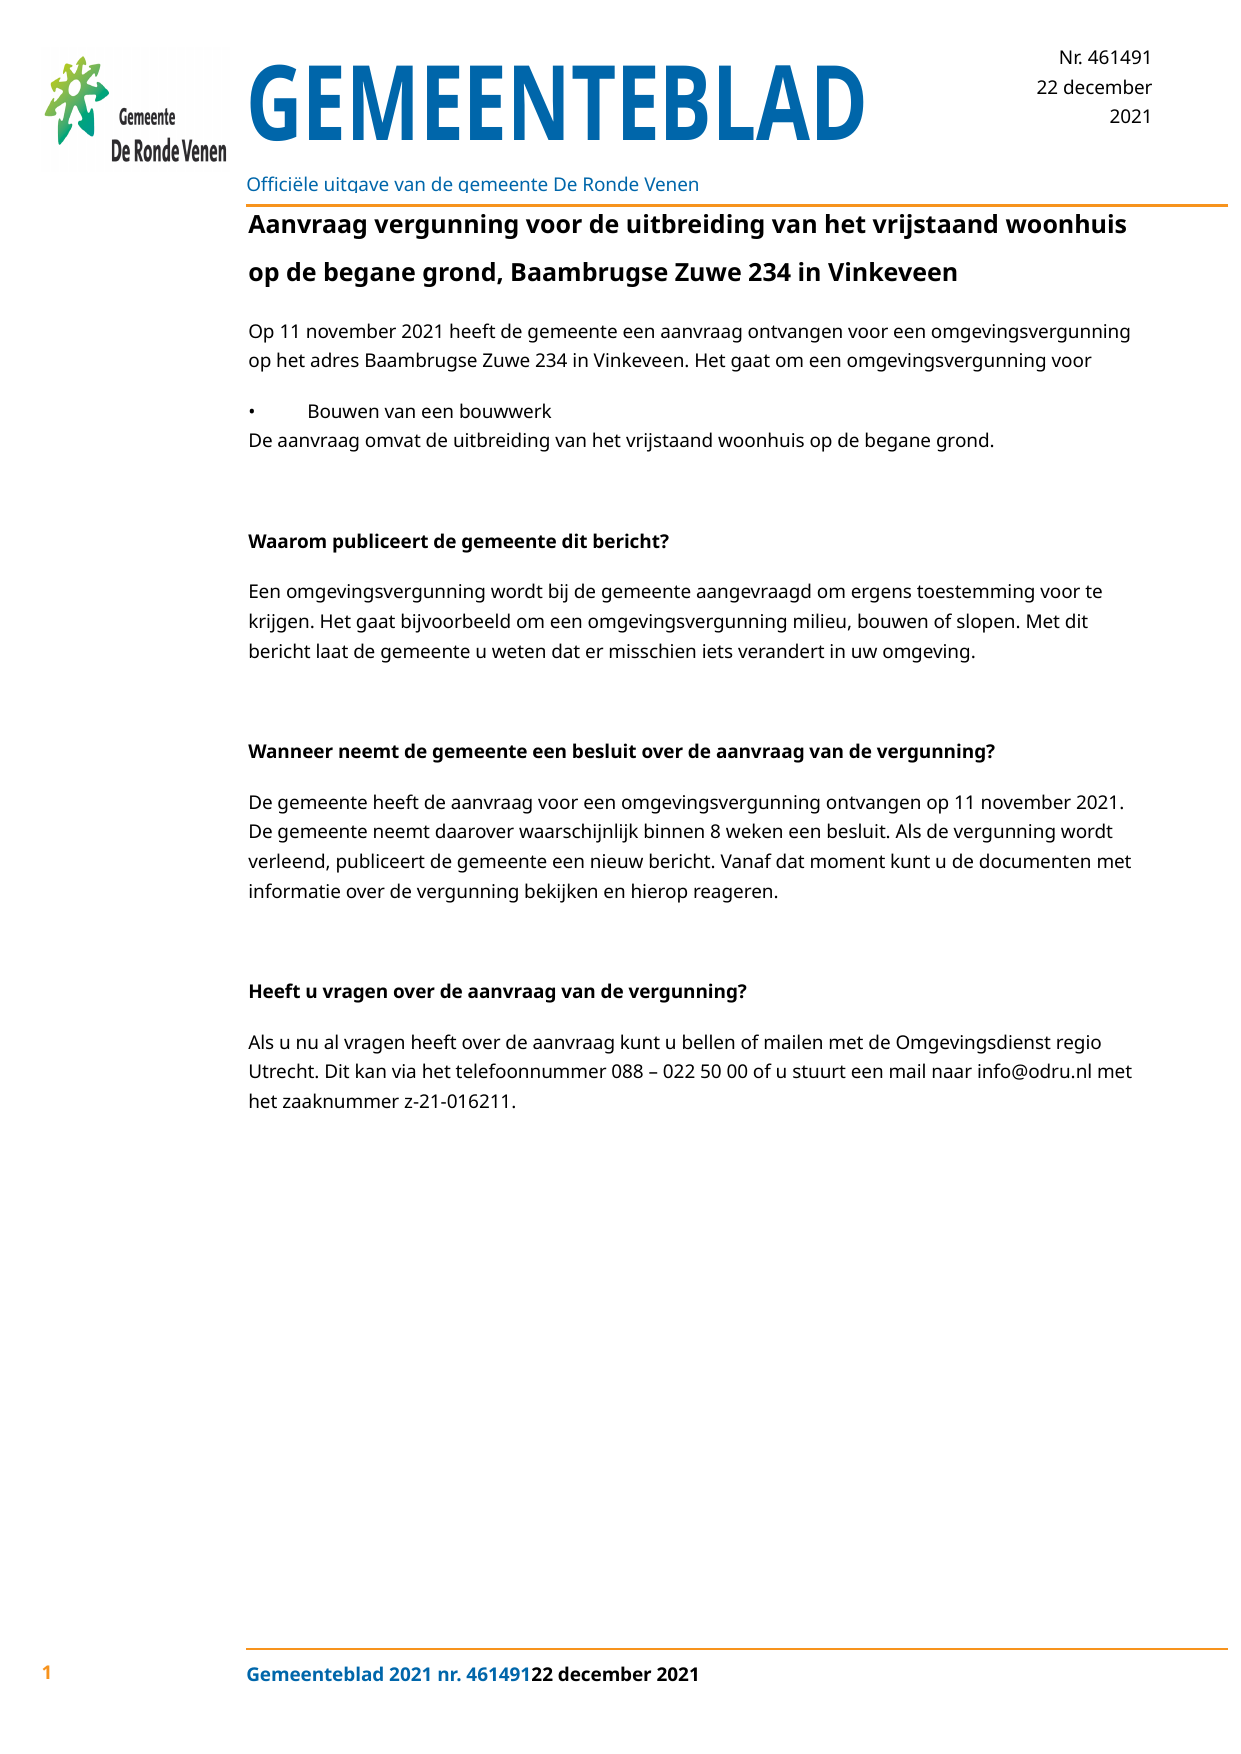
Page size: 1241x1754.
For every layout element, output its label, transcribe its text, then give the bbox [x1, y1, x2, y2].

text Een omgevingsvergunning wordt bij de gemeente aangevraagd om ergens toestemming voor te krijgen. Het gaat bijvoorbeeld om een omgevingsvergunning milieu, bouwen of slopen. Met dit bericht laat de gemeente u weten dat er misschien iets verandert in uw omgeving. [248, 579, 1152, 664]
text Heeft u vragen over de aanvraag van de vergunning? [248, 979, 1152, 1004]
text De gemeente heeft de aanvraag voor een omgevingsvergunning ontvangen op 11 november 2021. De gemeente neemt daarover waarschijnlijk binnen 8 weken een besluit. Als de vergunning wordt verleend, publiceert de gemeente een nieuw bericht. Vanaf dat moment kunt u de documenten met informatie over de vergunning bekijken en hierop reageren. [248, 789, 1152, 904]
text Aanvraag vergunning voor de uitbreiding van het vrijstaand woonhuis op de begane grond, Baambrugse Zuwe 234 in Vinkeveen [248, 207, 1152, 288]
text Op 11 november 2021 heeft de gemeente een aanvraag ontvangen voor een omgevingsvergunning op het adres Baambrugse Zuwe 234 in Vinkeveen. Het gaat om een omgevingsvergunning voor [248, 318, 1152, 373]
list Bouwen van een bouwwerk [248, 398, 1152, 424]
text Als u nu al vragen heeft over de aanvraag kunt u bellen of mailen met de Omgevingsdienst regio Utrecht. Dit kan via het telefoonnummer 088 – 022 50 00 of u stuurt een mail naar info@odru.nl met het zaaknummer z-21-016211. [248, 1029, 1152, 1114]
picture [41, 47, 231, 172]
text Wanneer neemt de gemeente een besluit over de aanvraag van de vergunning? [248, 739, 1152, 764]
text Waarom publiceert de gemeente dit bericht? [248, 528, 1152, 554]
text De aanvraag omvat de uitbreiding van het vrijstaand woonhuis op de begane grond. [248, 427, 1152, 453]
